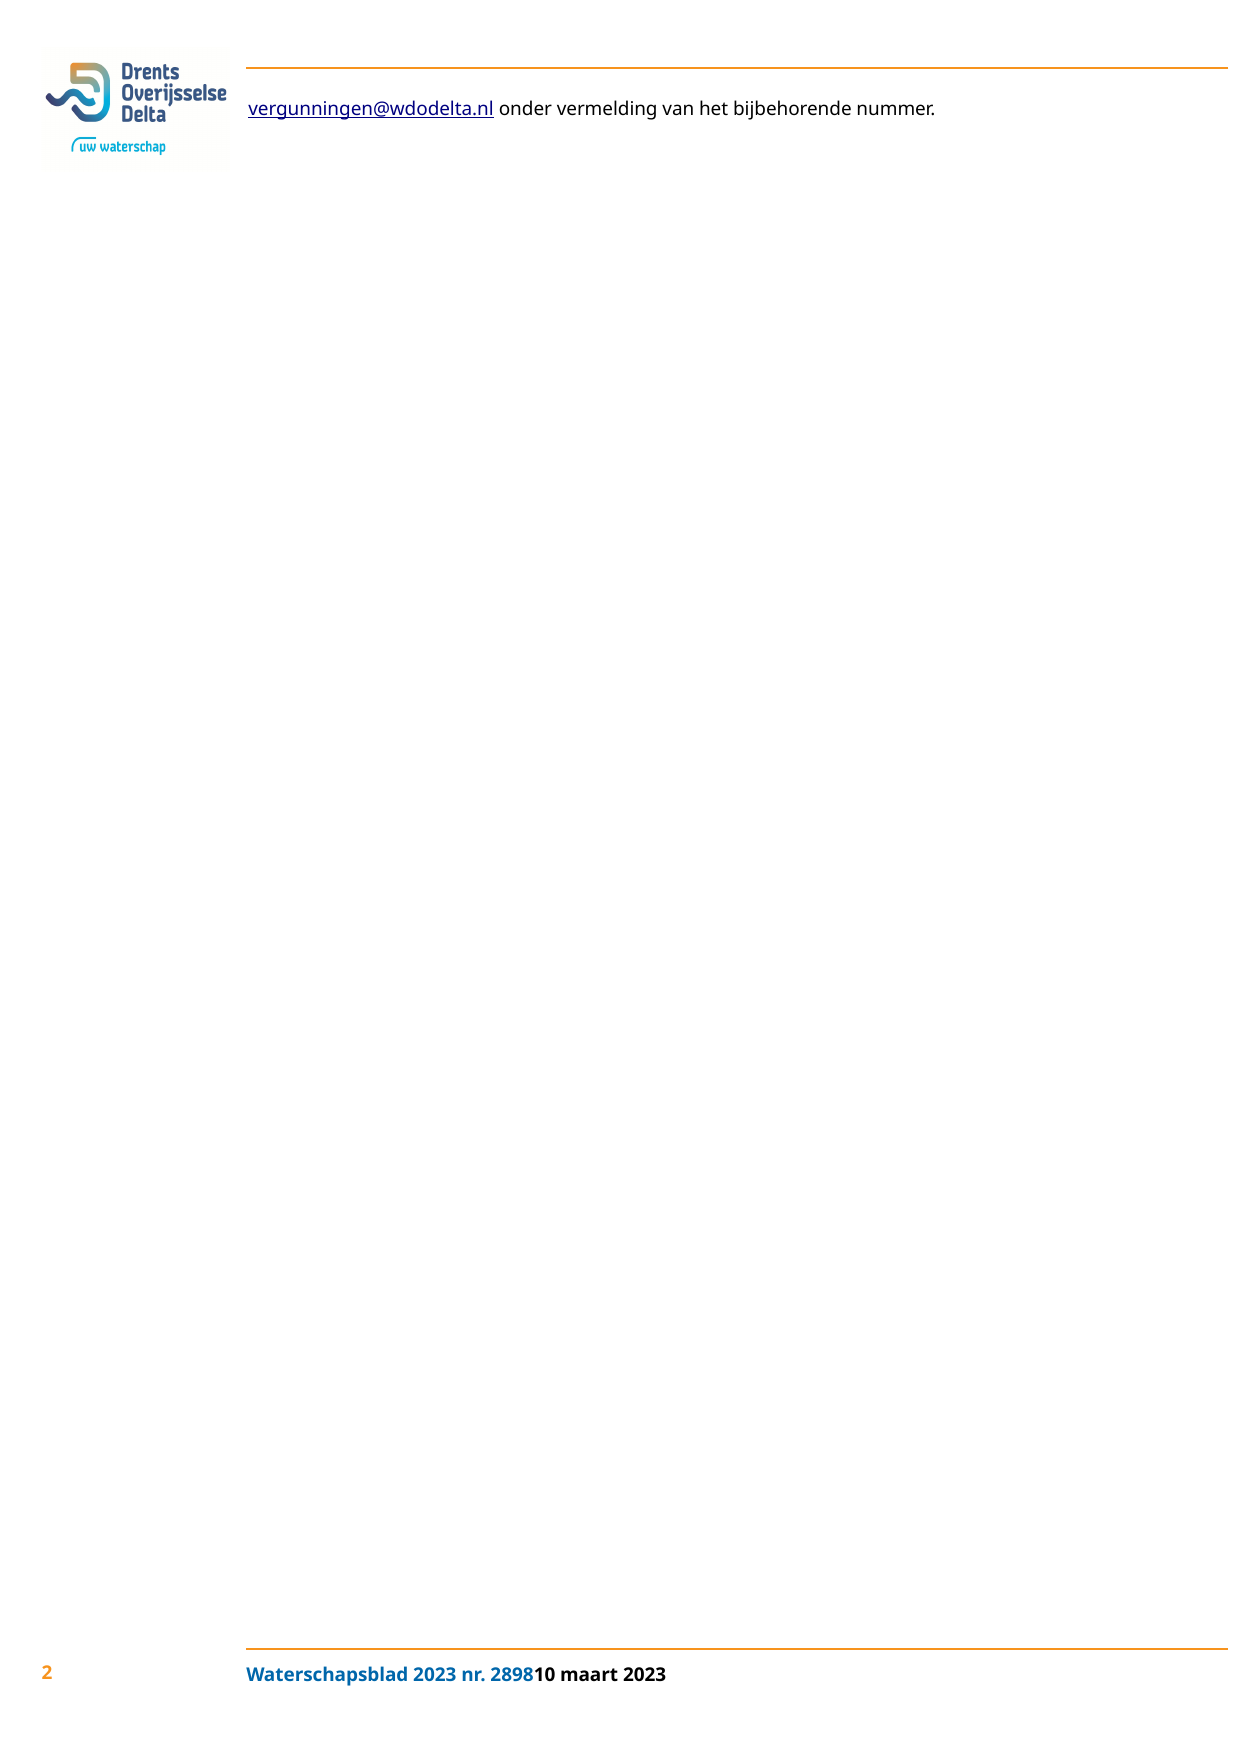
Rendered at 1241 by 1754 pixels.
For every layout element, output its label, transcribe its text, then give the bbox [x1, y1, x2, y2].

text vergunningen@wdodelta.nl onder vermelding van het bijbehorende nummer. [248, 95, 1152, 121]
picture [41, 47, 231, 172]
